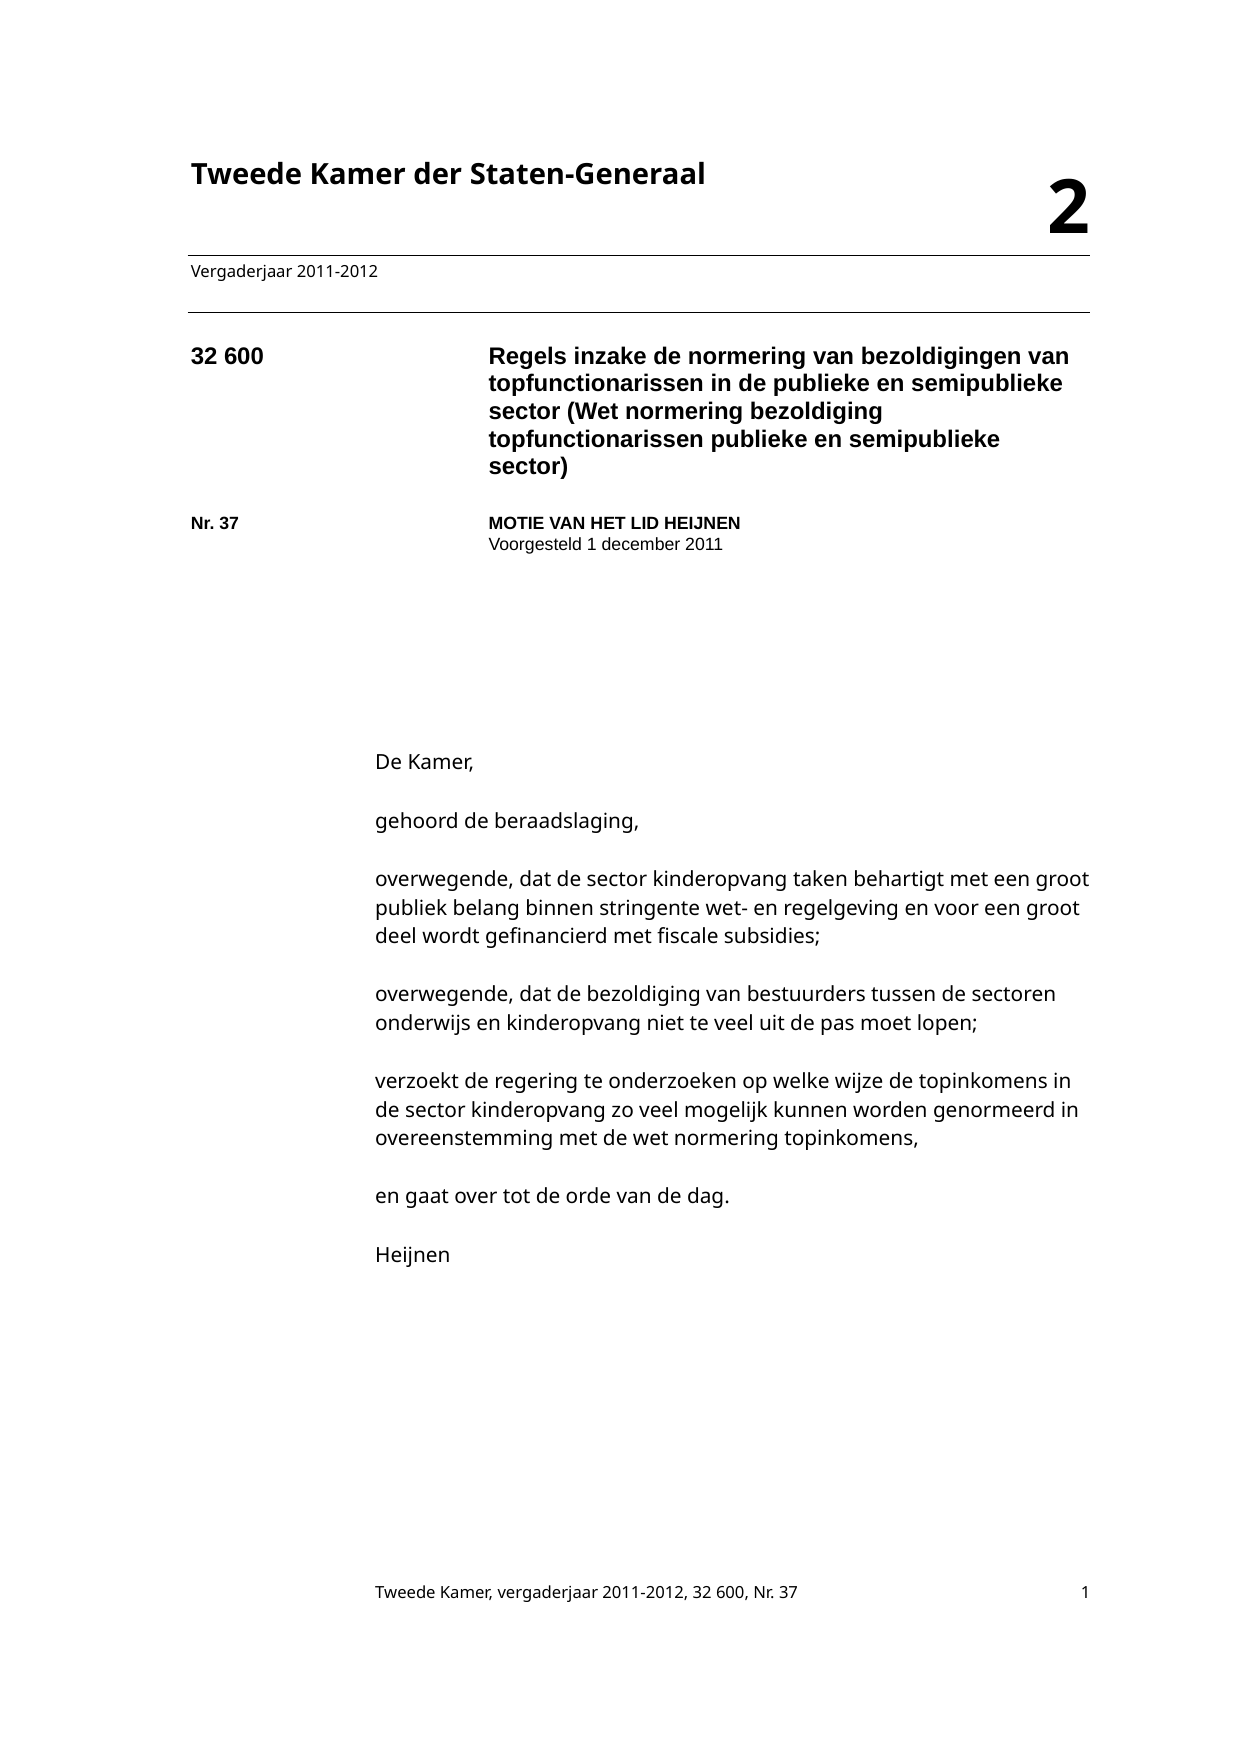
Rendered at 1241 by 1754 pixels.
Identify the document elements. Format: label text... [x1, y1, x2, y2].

table_cell Regels inzake de normering van bezoldigingen van topfunctionarissen in de publieke en semipublieke sector (Wet normering bezoldiging topfunctionarissen publieke en semipublieke sector) [485, 339, 1090, 510]
text Heijnen [375, 1240, 1090, 1268]
table_cell [485, 313, 1090, 339]
text gehoord de beraadslaging, [375, 806, 1090, 834]
table_header Tweede Kamer der Staten-Generaal [188, 150, 909, 255]
text verzoekt de regering te onderzoeken op welke wijze de topinkomens in de sector kinderopvang zo veel mogelijk kunnen worden genormeerd in overeenstemming met de wet normering topinkomens, [375, 1066, 1090, 1152]
table_header 2 [910, 150, 1090, 255]
table_cell [485, 256, 1090, 312]
table_cell Vergaderjaar 2011-2012 [188, 256, 485, 312]
table_cell Nr. 37 [188, 510, 485, 629]
text en gaat over tot de orde van de dag. [375, 1182, 1090, 1210]
text De Kamer, [375, 747, 1090, 776]
text overwegende, dat de bezoldiging van bestuurders tussen de sectoren onderwijs en kinderopvang niet te veel uit de pas moet lopen; [375, 979, 1090, 1036]
text overwegende, dat de sector kinderopvang taken behartigt met een groot publiek belang binnen stringente wet- en regelgeving en voor een groot deel wordt gefinancierd met fiscale subsidies; [375, 864, 1090, 949]
table_cell [188, 313, 485, 339]
table_cell MOTIE VAN HET LID HEIJNEN Voorgesteld 1 december 2011 [485, 510, 1090, 629]
table_cell 32 600 [188, 339, 485, 510]
